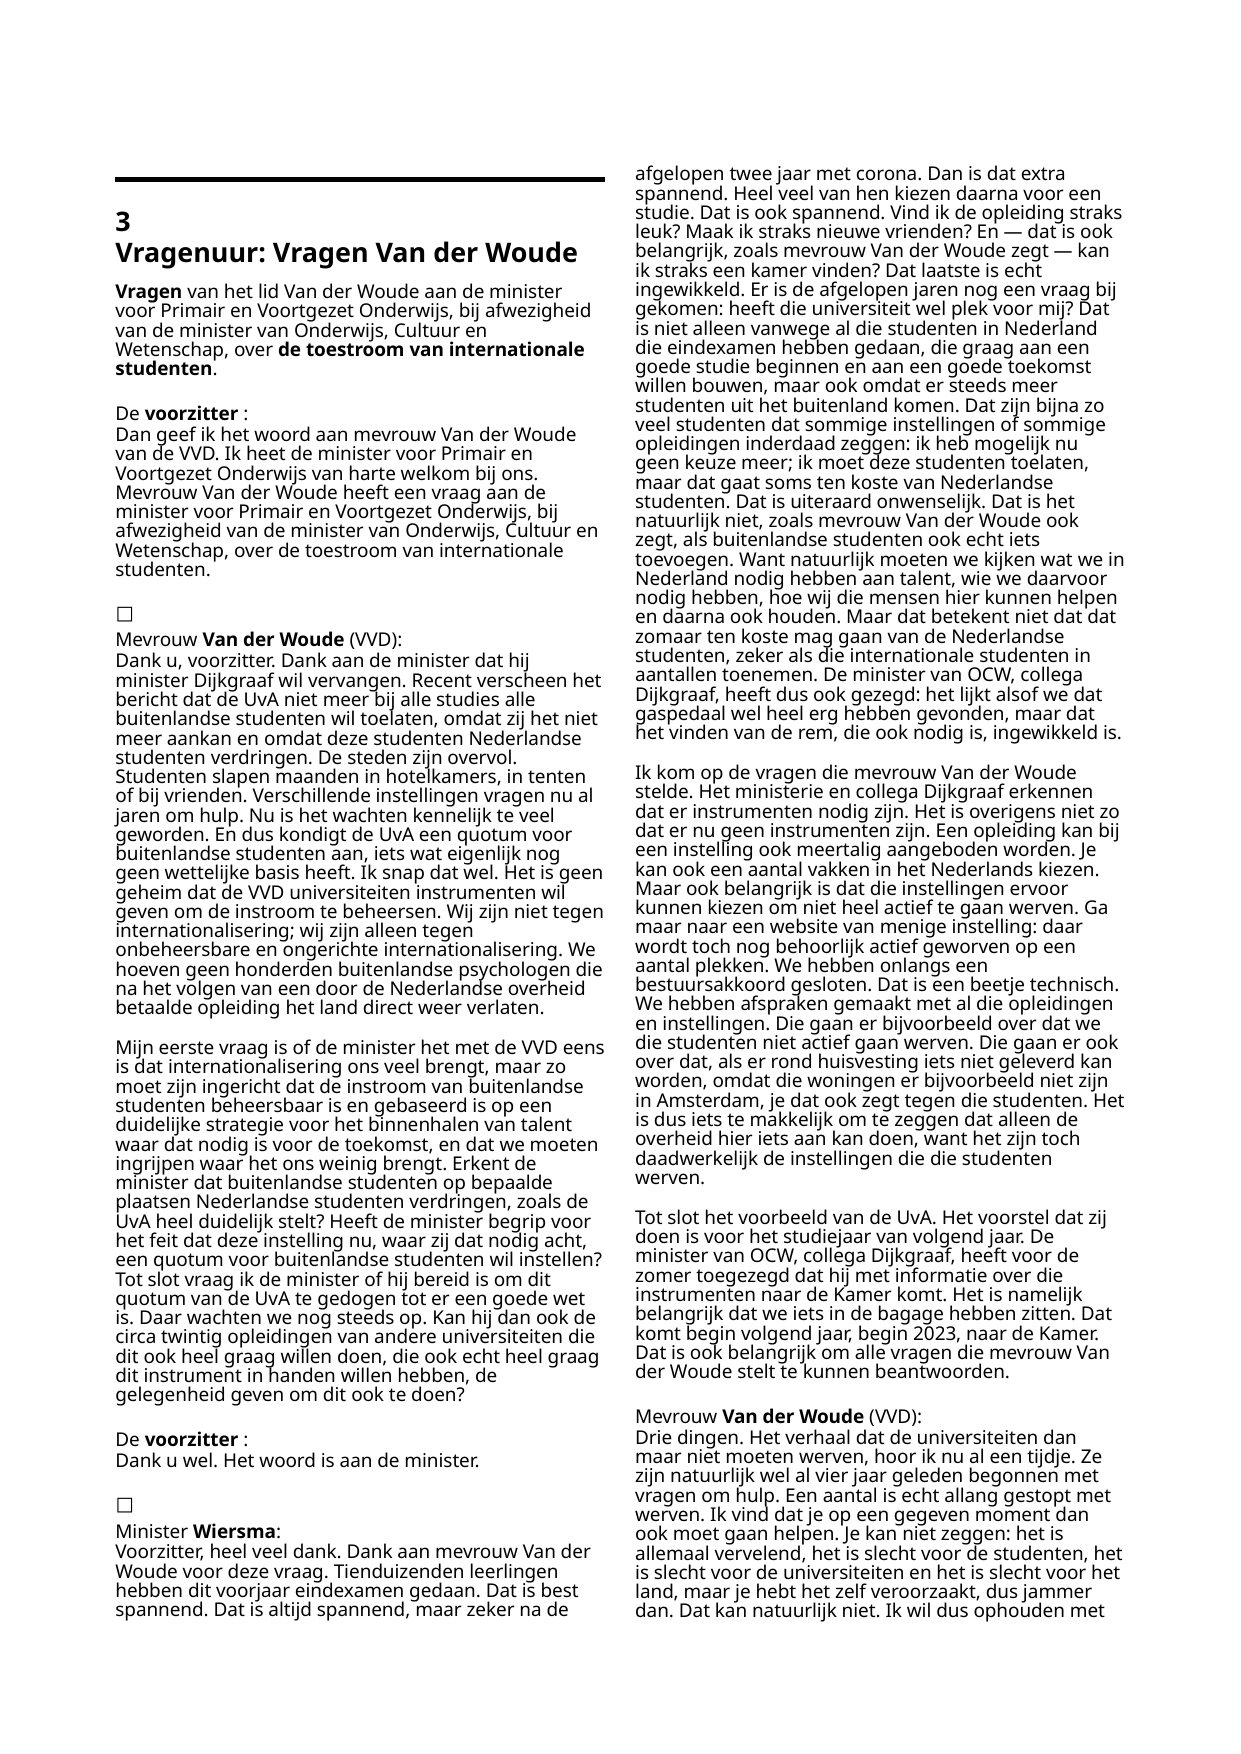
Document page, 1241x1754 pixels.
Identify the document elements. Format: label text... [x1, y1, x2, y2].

text Dank u, voorzitter. Dank aan de minister dat hij minister Dijkgraaf wil vervangen. Recent verscheen het bericht dat de UvA niet meer bij alle studies alle buitenlandse studenten wil toelaten, omdat zij het niet meer aankan en omdat deze studenten Nederlandse studenten verdringen. De steden zijn overvol. Studenten slapen maanden in hotelkamers, in tenten of bij vrienden. Verschillende instellingen vragen nu al jaren om hulp. Nu is het wachten kennelijk te veel geworden. En dus kondigt de UvA een quotum voor buitenlandse studenten aan, iets wat eigenlijk nog geen wettelijke basis heeft. Ik snap dat wel. Het is geen geheim dat de VVD universiteiten instrumenten wil geven om de instroom te beheersen. Wij zijn niet tegen internationalisering; wij zijn alleen tegen onbeheersbare en ongerichte internationalisering. We hoeven geen honderden buitenlandse psychologen die na het volgen van een door de Nederlandse overheid betaalde opleiding het land direct weer verlaten. [115, 652, 605, 1018]
text Vragenuur: Vragen Van der Woude [115, 239, 605, 283]
text ⬜ [115, 1492, 605, 1518]
text Drie dingen. Het verhaal dat de universiteiten dan maar niet moeten werven, hoor ik nu al een tijdje. Ze zijn natuurlijk wel al vier jaar geleden begonnen met vragen om hulp. Een aantal is echt allang gestopt met werven. Ik vind dat je op een gegeven moment dan ook moet gaan helpen. Je kan niet zeggen: het is allemaal vervelend, het is slecht voor de studenten, het is slecht voor de universiteiten en het is slecht voor het land, maar je hebt het zelf veroorzaakt, dus jammer dan. Dat kan natuurlijk niet. Ik wil dus ophouden met [635, 1429, 1125, 1622]
text De voorzitter : [115, 400, 605, 426]
text Mijn eerste vraag is of de minister het met de VVD eens is dat internationalisering ons veel brengt, maar zo moet zijn ingericht dat de instroom van buitenlandse studenten beheersbaar is en gebaseerd is op een duidelijke strategie voor het binnenhalen van talent waar dat nodig is voor de toekomst, en dat we moeten ingrijpen waar het ons weinig brengt. Erkent de minister dat buitenlandse studenten op bepaalde plaatsen Nederlandse studenten verdringen, zoals de UvA heel duidelijk stelt? Heeft de minister begrip voor het feit dat deze instelling nu, waar zij dat nodig acht, een quotum voor buitenlandse studenten wil instellen? Tot slot vraag ik de minister of hij bereid is om dit quotum van de UvA te gedogen tot er een goede wet is. Daar wachten we nog steeds op. Kan hij dan ook de circa twintig opleidingen van andere universiteiten die dit ook heel graag willen doen, die ook echt heel graag dit instrument in handen willen hebben, de gelegenheid geven om dit ook te doen? [115, 1039, 605, 1405]
text Tot slot het voorbeeld van de UvA. Het voorstel dat zij doen is voor het studiejaar van volgend jaar. De minister van OCW, collega Dijkgraaf, heeft voor de zomer toegezegd dat hij met informatie over die instrumenten naar de Kamer komt. Het is namelijk belangrijk dat we iets in de bagage hebben zitten. Dat komt begin volgend jaar, begin 2023, naar de Kamer. Dat is ook belangrijk om alle vragen die mevrouw Van der Woude stelt te kunnen beantwoorden. [635, 1209, 1125, 1382]
text Vragen van het lid Van der Woude aan de minister voor Primair en Voortgezet Onderwijs, bij afwezigheid van de minister van Onderwijs, Cultuur en Wetenschap, over de toestroom van internationale studenten. [115, 283, 605, 379]
text Dan geef ik het woord aan mevrouw Van der Woude van de VVD. Ik heet de minister voor Primair en Voortgezet Onderwijs van harte welkom bij ons. Mevrouw Van der Woude heeft een vraag aan de minister voor Primair en Voortgezet Onderwijs, bij afwezigheid van de minister van Onderwijs, Cultuur en Wetenschap, over de toestroom van internationale studenten. [115, 426, 605, 580]
text Ik kom op de vragen die mevrouw Van der Woude stelde. Het ministerie en collega Dijkgraaf erkennen dat er instrumenten nodig zijn. Het is overigens niet zo dat er nu geen instrumenten zijn. Een opleiding kan bij een instelling ook meertalig aangeboden worden. Je kan ook een aantal vakken in het Nederlands kiezen. Maar ook belangrijk is dat die instellingen ervoor kunnen kiezen om niet heel actief te gaan werven. Ga maar naar een website van menige instelling: daar wordt toch nog behoorlijk actief geworven op een aantal plekken. We hebben onlangs een bestuursakkoord gesloten. Dat is een beetje technisch. We hebben afspraken gemaakt met al die opleidingen en instellingen. Die gaan er bijvoorbeeld over dat we die studenten niet actief gaan werven. Die gaan er ook over dat, als er rond huisvesting iets niet geleverd kan worden, omdat die woningen er bijvoorbeeld niet zijn in Amsterdam, je dat ook zegt tegen die studenten. Het is dus iets te makkelijk om te zeggen dat alleen de overheid hier iets aan kan doen, want het zijn toch daadwerkelijk de instellingen die die studenten werven. [635, 764, 1125, 1188]
text Mevrouw Van der Woude (VVD): [635, 1403, 1125, 1429]
text afgelopen twee jaar met corona. Dan is dat extra spannend. Heel veel van hen kiezen daarna voor een studie. Dat is ook spannend. Vind ik de opleiding straks leuk? Maak ik straks nieuwe vrienden? En — dat is ook belangrijk, zoals mevrouw Van der Woude zegt — kan ik straks een kamer vinden? Dat laatste is echt ingewikkeld. Er is de afgelopen jaren nog een vraag bij gekomen: heeft die universiteit wel plek voor mij? Dat is niet alleen vanwege al die studenten in Nederland die eindexamen hebben gedaan, die graag aan een goede studie beginnen en aan een goede toekomst willen bouwen, maar ook omdat er steeds meer studenten uit het buitenland komen. Dat zijn bijna zo veel studenten dat sommige instellingen of sommige opleidingen inderdaad zeggen: ik heb mogelijk nu geen keuze meer; ik moet deze studenten toelaten, maar dat gaat soms ten koste van Nederlandse studenten. Dat is uiteraard onwenselijk. Dat is het natuurlijk niet, zoals mevrouw Van der Woude ook zegt, als buitenlandse studenten ook echt iets toevoegen. Want natuurlijk moeten we kijken wat we in Nederland nodig hebben aan talent, wie we daarvoor nodig hebben, hoe wij die mensen hier kunnen helpen en daarna ook houden. Maar dat betekent niet dat dat zomaar ten koste mag gaan van de Nederlandse studenten, zeker als die internationale studenten in aantallen toenemen. De minister van OCW, collega Dijkgraaf, heeft dus ook gezegd: het lijkt alsof we dat gaspedaal wel heel erg hebben gevonden, maar dat het vinden van de rem, die ook nodig is, ingewikkeld is. [635, 165, 1125, 743]
text Mevrouw Van der Woude (VVD): [115, 627, 605, 652]
text De voorzitter : [115, 1426, 605, 1452]
text ⬜ [115, 601, 605, 627]
text Minister Wiersma: [115, 1518, 605, 1543]
text 3 [115, 203, 605, 239]
text Dank u wel. Het woord is aan de minister. [115, 1452, 605, 1471]
text Voorzitter, heel veel dank. Dank aan mevrouw Van der Woude voor deze vraag. Tienduizenden leerlingen hebben dit voorjaar eindexamen gedaan. Dat is best spannend. Dat is altijd spannend, maar zeker na de [115, 1543, 605, 1621]
